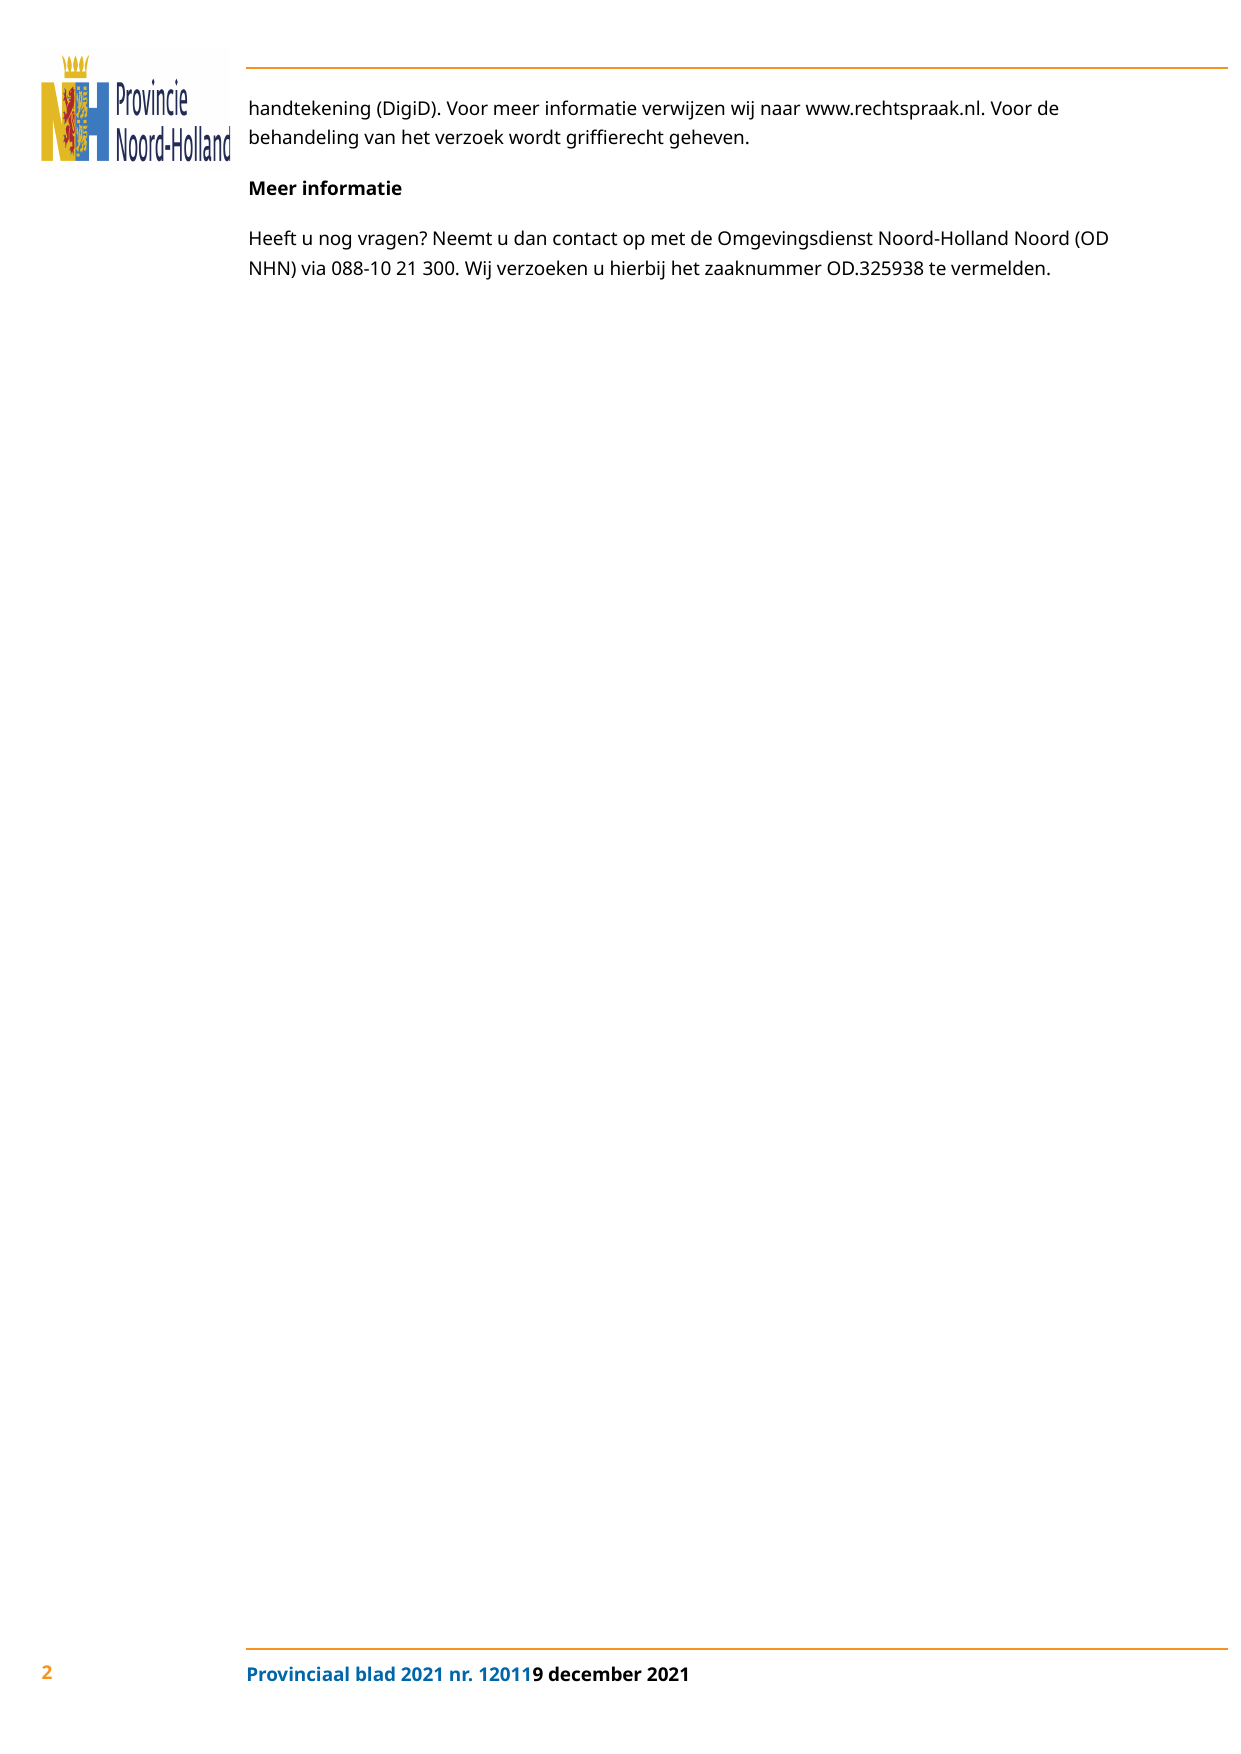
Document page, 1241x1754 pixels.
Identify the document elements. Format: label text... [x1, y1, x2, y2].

text Meer informatie [248, 175, 1152, 201]
text Heeft u nog vragen? Neemt u dan contact op met de Omgevingsdienst Noord-Holland Noord (OD NHN) via 088-10 21 300. Wij verzoeken u hierbij het zaaknummer OD.325938 te vermelden. [248, 225, 1152, 281]
text handtekening (DigiD). Voor meer informatie verwijzen wij naar www.rechtspraak.nl. Voor de behandeling van het verzoek wordt griffierecht geheven. [248, 95, 1152, 150]
picture [41, 47, 231, 172]
